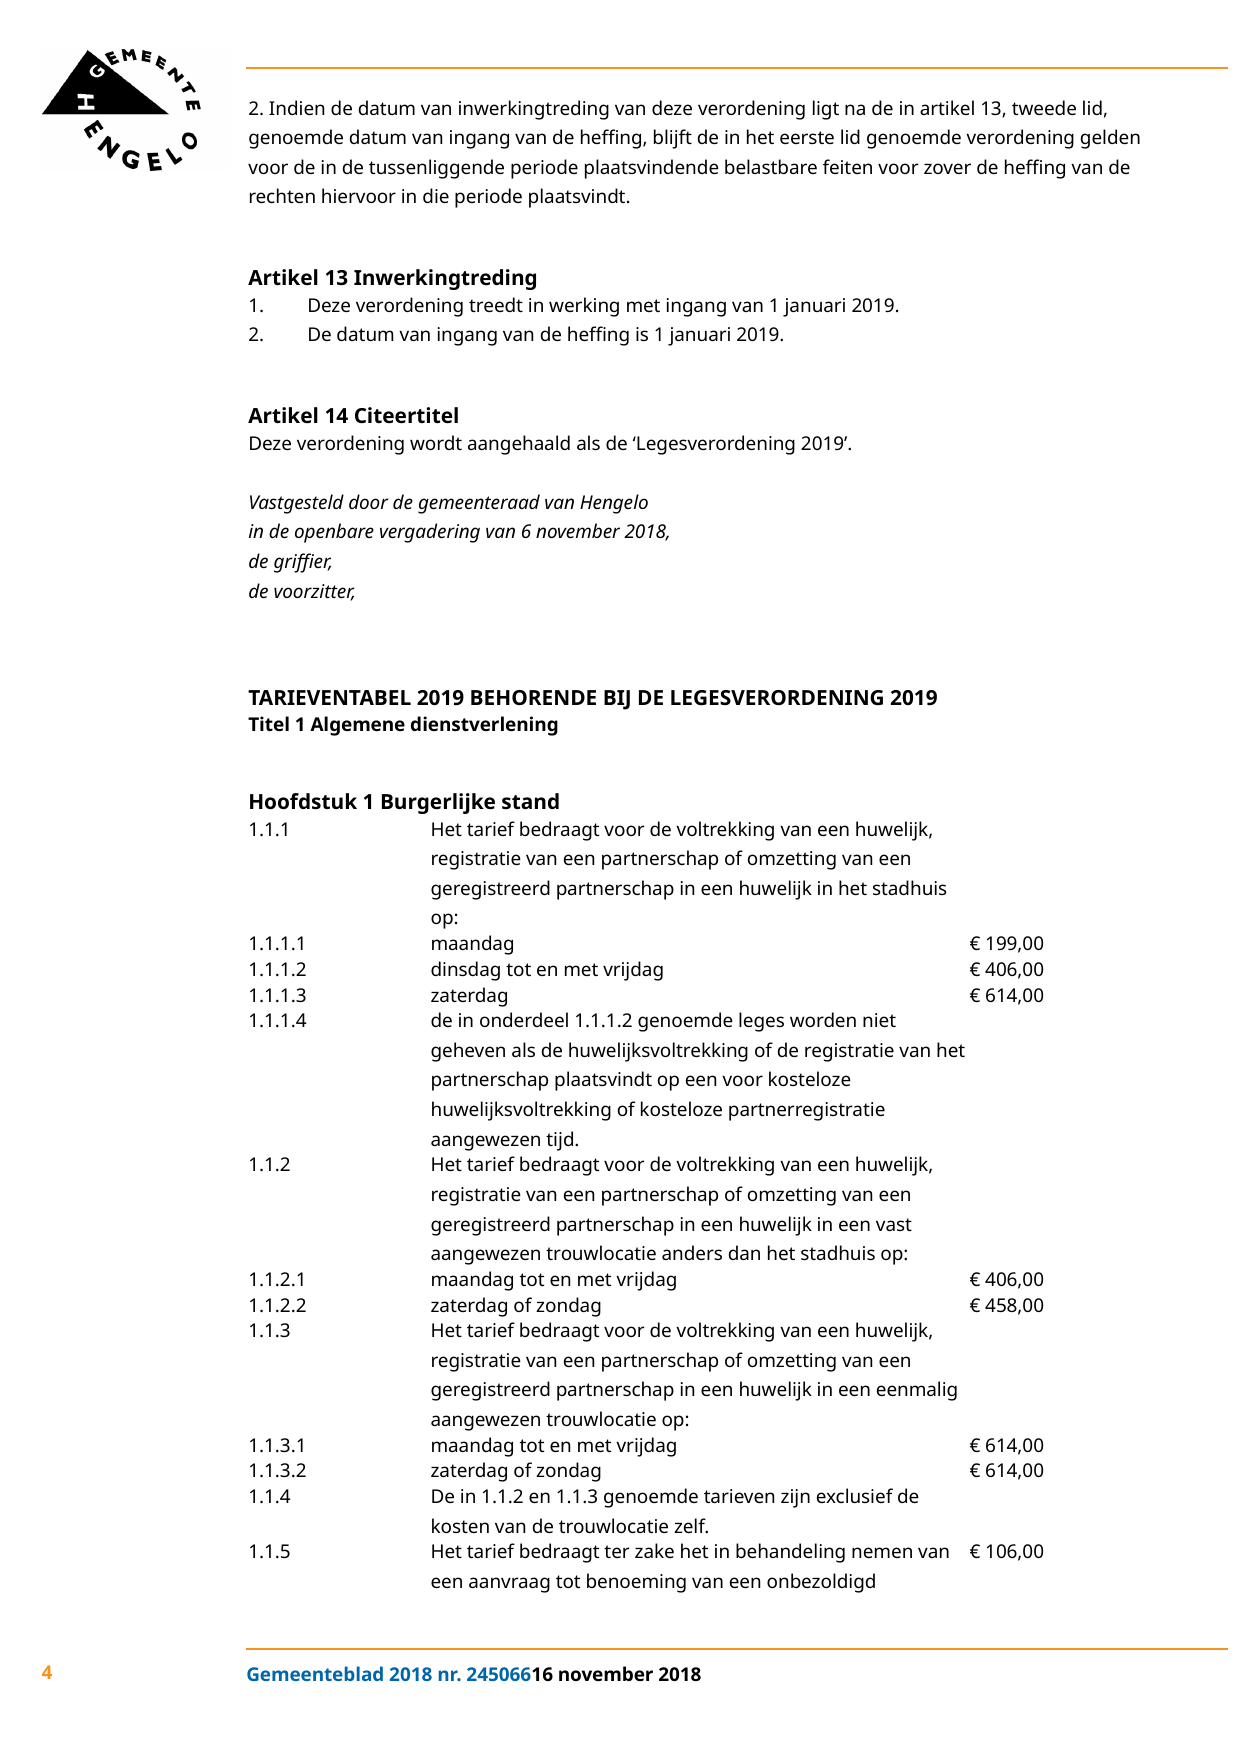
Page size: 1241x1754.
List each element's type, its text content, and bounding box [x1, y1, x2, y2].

table_cell 1.1.3 [248, 1318, 430, 1432]
table_cell [969, 1008, 1152, 1152]
table_cell € 406,00 [969, 1266, 1152, 1292]
table_cell 1.1.1.3 [248, 982, 430, 1007]
text Hoofdstuk 1 Burgerlijke stand [248, 787, 1152, 816]
table_cell maandag tot en met vrijdag [430, 1432, 969, 1458]
text TARIEVENTABEL 2019 BEHORENDE BIJ DE LEGESVERORDENING 2019 [248, 683, 1152, 711]
table_cell € 106,00 [969, 1539, 1152, 1594]
table_cell Het tarief bedraagt voor de voltrekking van een huwelijk, registratie van een partnerschap of omzetting van een geregistreerd partnerschap in een huwelijk in een vast aangewezen trouwlocatie anders dan het stadhuis op: [430, 1152, 969, 1266]
table_cell Het tarief bedraagt voor de voltrekking van een huwelijk, registratie van een partnerschap of omzetting van een geregistreerd partnerschap in een huwelijk in een eenmalig aangewezen trouwlocatie op: [430, 1318, 969, 1432]
table_cell maandag tot en met vrijdag [430, 1266, 969, 1292]
table_cell maandag [430, 930, 969, 956]
table_cell [969, 1152, 1152, 1266]
table_cell 1.1.2.1 [248, 1266, 430, 1292]
table_cell de in onderdeel 1.1.1.2 genoemde leges worden niet geheven als de huwelijksvoltrekking of de registratie van het partnerschap plaatsvindt op een voor kosteloze huwelijksvoltrekking of kosteloze partnerregistratie aangewezen tijd. [430, 1008, 969, 1152]
table_cell € 199,00 [969, 930, 1152, 956]
table_cell € 614,00 [969, 982, 1152, 1007]
table_cell 1.1.5 [248, 1539, 430, 1594]
table_cell € 406,00 [969, 956, 1152, 982]
table_cell 1.1.1.4 [248, 1008, 430, 1152]
table_cell De in 1.1.2 en 1.1.3 genoemde tarieven zijn exclusief de kosten van de trouwlocatie zelf. [430, 1484, 969, 1539]
table_cell dinsdag tot en met vrijdag [430, 956, 969, 982]
table_header Het tarief bedraagt voor de voltrekking van een huwelijk, registratie van een partnerschap of omzetting van een geregistreerd partnerschap in een huwelijk in het stadhuis op: [430, 816, 969, 930]
picture [41, 47, 231, 172]
table_cell 1.1.1.2 [248, 956, 430, 982]
table_cell € 458,00 [969, 1292, 1152, 1317]
table_cell 1.1.3.2 [248, 1458, 430, 1483]
table_cell 1.1.1.1 [248, 930, 430, 956]
text in de openbare vergadering van 6 november 2018, [248, 519, 1152, 544]
list Deze verordening treedt in werking met ingang van 1 januari 2019. [248, 292, 1152, 318]
table_cell € 614,00 [969, 1458, 1152, 1483]
text Vastgesteld door de gemeenteraad van Hengelo [248, 489, 1152, 515]
table_cell zaterdag [430, 982, 969, 1007]
text Artikel 13 Inwerkingtreding [248, 263, 1152, 292]
table_cell zaterdag of zondag [430, 1458, 969, 1483]
table_cell 1.1.3.1 [248, 1432, 430, 1458]
table_header [969, 816, 1152, 930]
text de voorzitter, [248, 578, 1152, 604]
table_header 1.1.1 [248, 816, 430, 930]
text Deze verordening wordt aangehaald als de ‘Legesverordening 2019’. [248, 430, 1152, 456]
table_cell 1.1.4 [248, 1484, 430, 1539]
table_cell 1.1.2.2 [248, 1292, 430, 1317]
table_cell 1.1.2 [248, 1152, 430, 1266]
table_cell zaterdag of zondag [430, 1292, 969, 1317]
table_cell [969, 1318, 1152, 1432]
table_cell € 614,00 [969, 1432, 1152, 1458]
text 2. Indien de datum van inwerkingtreding van deze verordening ligt na de in artikel 13, tweede lid, genoemde datum van ingang van de heffing, blijft de in het eerste lid genoemde verordening gelden voor de in de tussenliggende periode plaatsvindende belastbare feiten voor zover de heffing van de rechten hiervoor in die periode plaatsvindt. [248, 95, 1152, 209]
text de griffier, [248, 548, 1152, 574]
text Titel 1 Algemene dienstverlening [248, 711, 1152, 737]
text Artikel 14 Citeertitel [248, 402, 1152, 430]
list De datum van ingang van de heffing is 1 januari 2019. [248, 322, 1152, 347]
table_cell [969, 1484, 1152, 1539]
table_cell Het tarief bedraagt ter zake het in behandeling nemen van een aanvraag tot benoeming van een onbezoldigd [430, 1539, 969, 1594]
